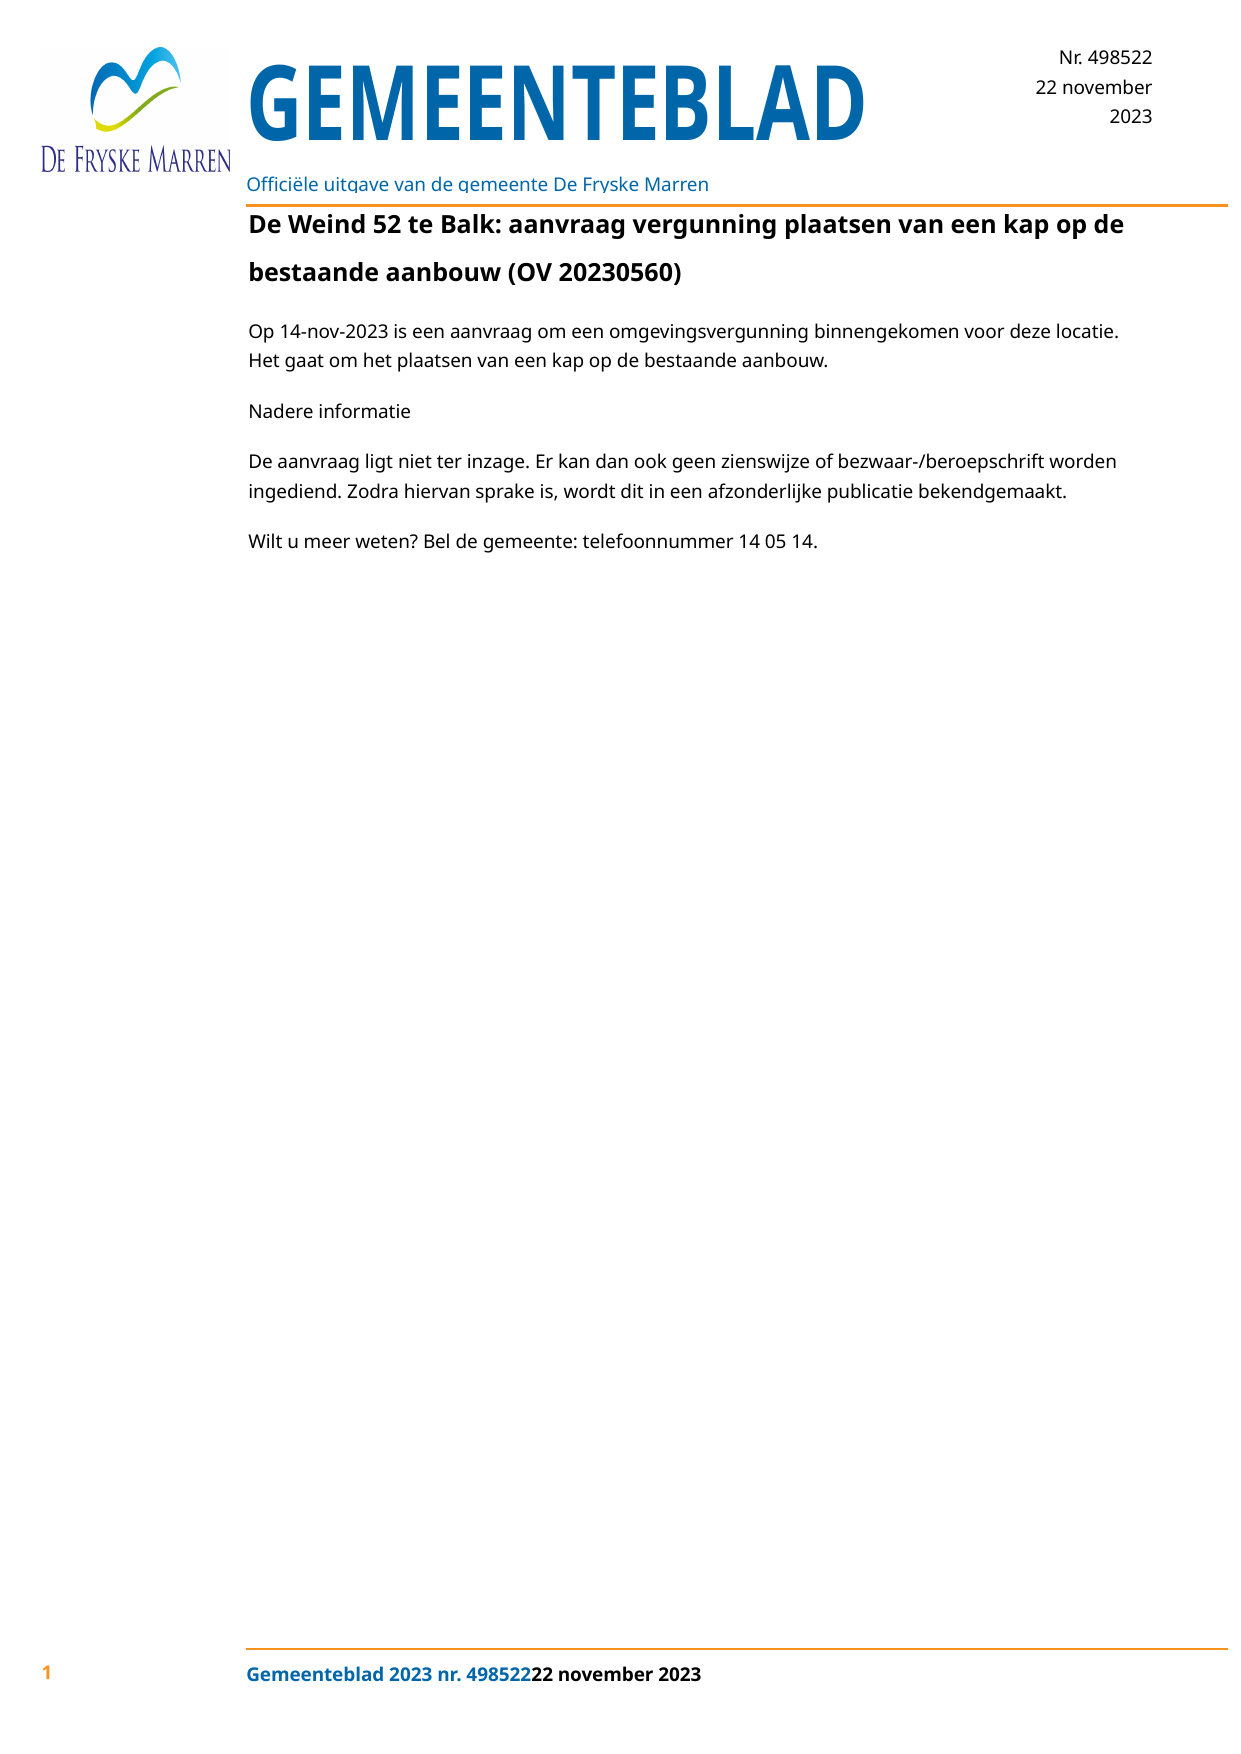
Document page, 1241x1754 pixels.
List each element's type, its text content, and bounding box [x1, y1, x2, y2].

text Nadere informatie [248, 398, 1152, 424]
text De aanvraag ligt niet ter inzage. Er kan dan ook geen zienswijze of bezwaar-/beroepschrift worden ingediend. Zodra hiervan sprake is, wordt dit in een afzonderlijke publicatie bekendgemaakt. [248, 448, 1152, 504]
text De Weind 52 te Balk: aanvraag vergunning plaatsen van een kap op de bestaande aanbouw (OV 20230560) [248, 207, 1152, 288]
text Op 14-nov-2023 is een aanvraag om een omgevingsvergunning binnengekomen voor deze locatie. Het gaat om het plaatsen van een kap op de bestaande aanbouw. [248, 318, 1152, 373]
picture [41, 47, 231, 172]
text Wilt u meer weten? Bel de gemeente: telefoonnummer 14 05 14. [248, 528, 1152, 554]
